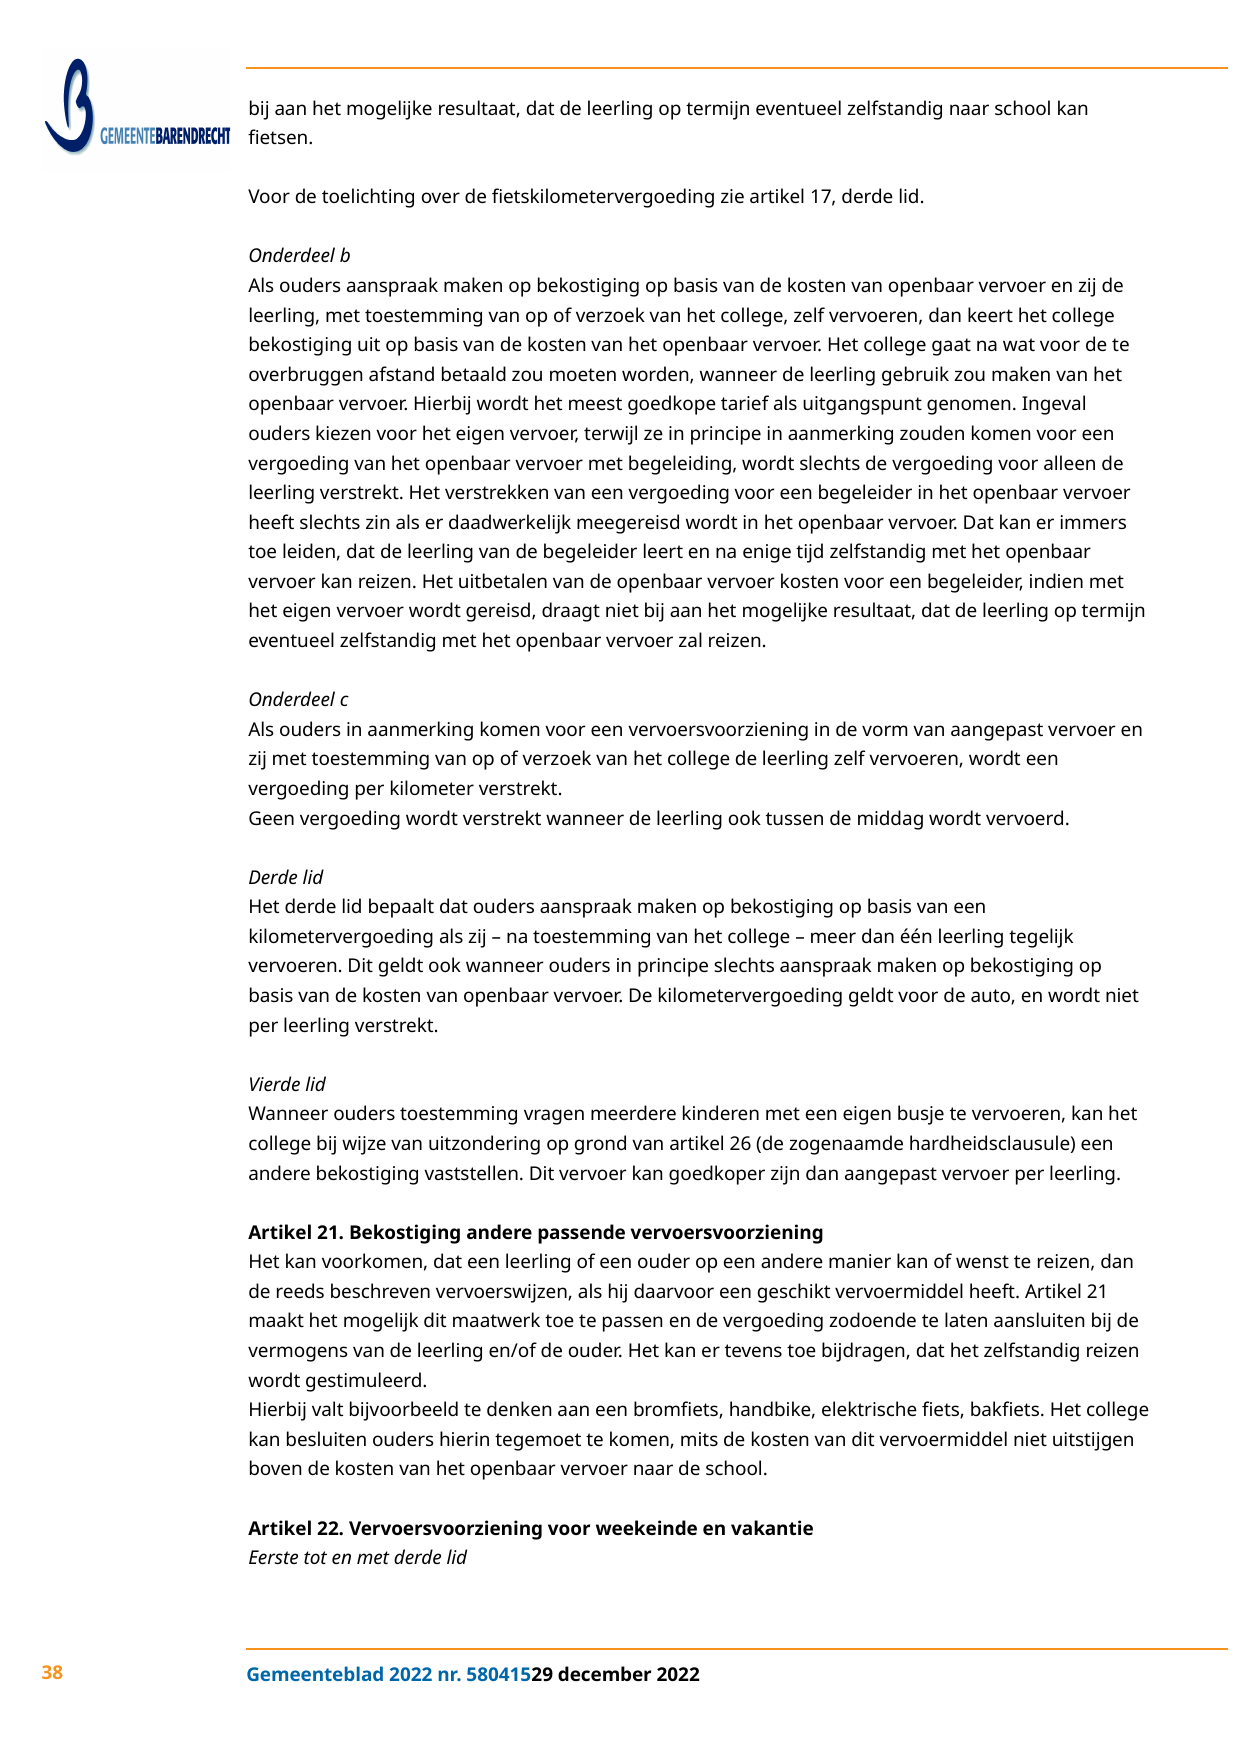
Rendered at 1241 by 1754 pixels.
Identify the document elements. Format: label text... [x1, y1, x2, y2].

text Hierbij valt bijvoorbeeld te denken aan een bromfiets, handbike, elektrische fiets, bakfiets. Het college kan besluiten ouders hierin tegemoet te komen, mits de kosten van dit vervoermiddel niet uitstijgen boven de kosten van het openbaar vervoer naar de school. [248, 1396, 1152, 1481]
text Vierde lid [248, 1071, 1152, 1097]
text Derde lid [248, 864, 1152, 890]
text Artikel 22. Vervoersvoorziening voor weekeinde en vakantie [248, 1515, 1152, 1541]
text Wanneer ouders toestemming vragen meerdere kinderen met een eigen busje te vervoeren, kan het college bij wijze van uitzondering op grond van artikel 26 (de zogenaamde hardheidsclausule) een andere bekostiging vaststellen. Dit vervoer kan goedkoper zijn dan aangepast vervoer per leerling. [248, 1101, 1152, 1186]
text Artikel 21. Bekostiging andere passende vervoersvoorziening [248, 1219, 1152, 1245]
text Als ouders aanspraak maken op bekostiging op basis van de kosten van openbaar vervoer en zij de leerling, met toestemming van op of verzoek van het college, zelf vervoeren, dan keert het college bekostiging uit op basis van de kosten van het openbaar vervoer. Het college gaat na wat voor de te overbruggen afstand betaald zou moeten worden, wanneer de leerling gebruik zou maken van het openbaar vervoer. Hierbij wordt het meest goedkope tarief als uitgangspunt genomen. Ingeval ouders kiezen voor het eigen vervoer, terwijl ze in principe in aanmerking zouden komen voor een vergoeding van het openbaar vervoer met begeleiding, wordt slechts de vergoeding voor alleen de leerling verstrekt. Het verstrekken van een vergoeding voor een begeleider in het openbaar vervoer heeft slechts zin als er daadwerkelijk meegereisd wordt in het openbaar vervoer. Dat kan er immers toe leiden, dat de leerling van de begeleider leert en na enige tijd zelfstandig met het openbaar vervoer kan reizen. Het uitbetalen van de openbaar vervoer kosten voor een begeleider, indien met het eigen vervoer wordt gereisd, draagt niet bij aan het mogelijke resultaat, dat de leerling op termijn eventueel zelfstandig met het openbaar vervoer zal reizen. [248, 272, 1152, 653]
text Als ouders in aanmerking komen voor een vervoersvoorziening in de vorm van aangepast vervoer en zij met toestemming van op of verzoek van het college de leerling zelf vervoeren, wordt een vergoeding per kilometer verstrekt. [248, 716, 1152, 801]
text Eerste tot en met derde lid [248, 1544, 1152, 1570]
text Geen vergoeding wordt verstrekt wanneer de leerling ook tussen de middag wordt vervoerd. [248, 805, 1152, 831]
text Voor de toelichting over de fietskilometervergoeding zie artikel 17, derde lid. [248, 183, 1152, 209]
text bij aan het mogelijke resultaat, dat de leerling op termijn eventueel zelfstandig naar school kan fietsen. [248, 95, 1152, 150]
text Het kan voorkomen, dat een leerling of een ouder op een andere manier kan of wenst te reizen, dan de reeds beschreven vervoerswijzen, als hij daarvoor een geschikt vervoermiddel heeft. Artikel 21 maakt het mogelijk dit maatwerk toe te passen en de vergoeding zodoende te laten aansluiten bij de vermogens van de leerling en/of de ouder. Het kan er tevens toe bijdragen, dat het zelfstandig reizen wordt gestimuleerd. [248, 1248, 1152, 1393]
picture [41, 47, 231, 172]
text Onderdeel b [248, 243, 1152, 268]
text Het derde lid bepaalt dat ouders aanspraak maken op bekostiging op basis van een kilometervergoeding als zij – na toestemming van het college – meer dan één leerling tegelijk vervoeren. Dit geldt ook wanneer ouders in principe slechts aanspraak maken op bekostiging op basis van de kosten van openbaar vervoer. De kilometervergoeding geldt voor de auto, en wordt niet per leerling verstrekt. [248, 893, 1152, 1038]
text Onderdeel c [248, 686, 1152, 712]
